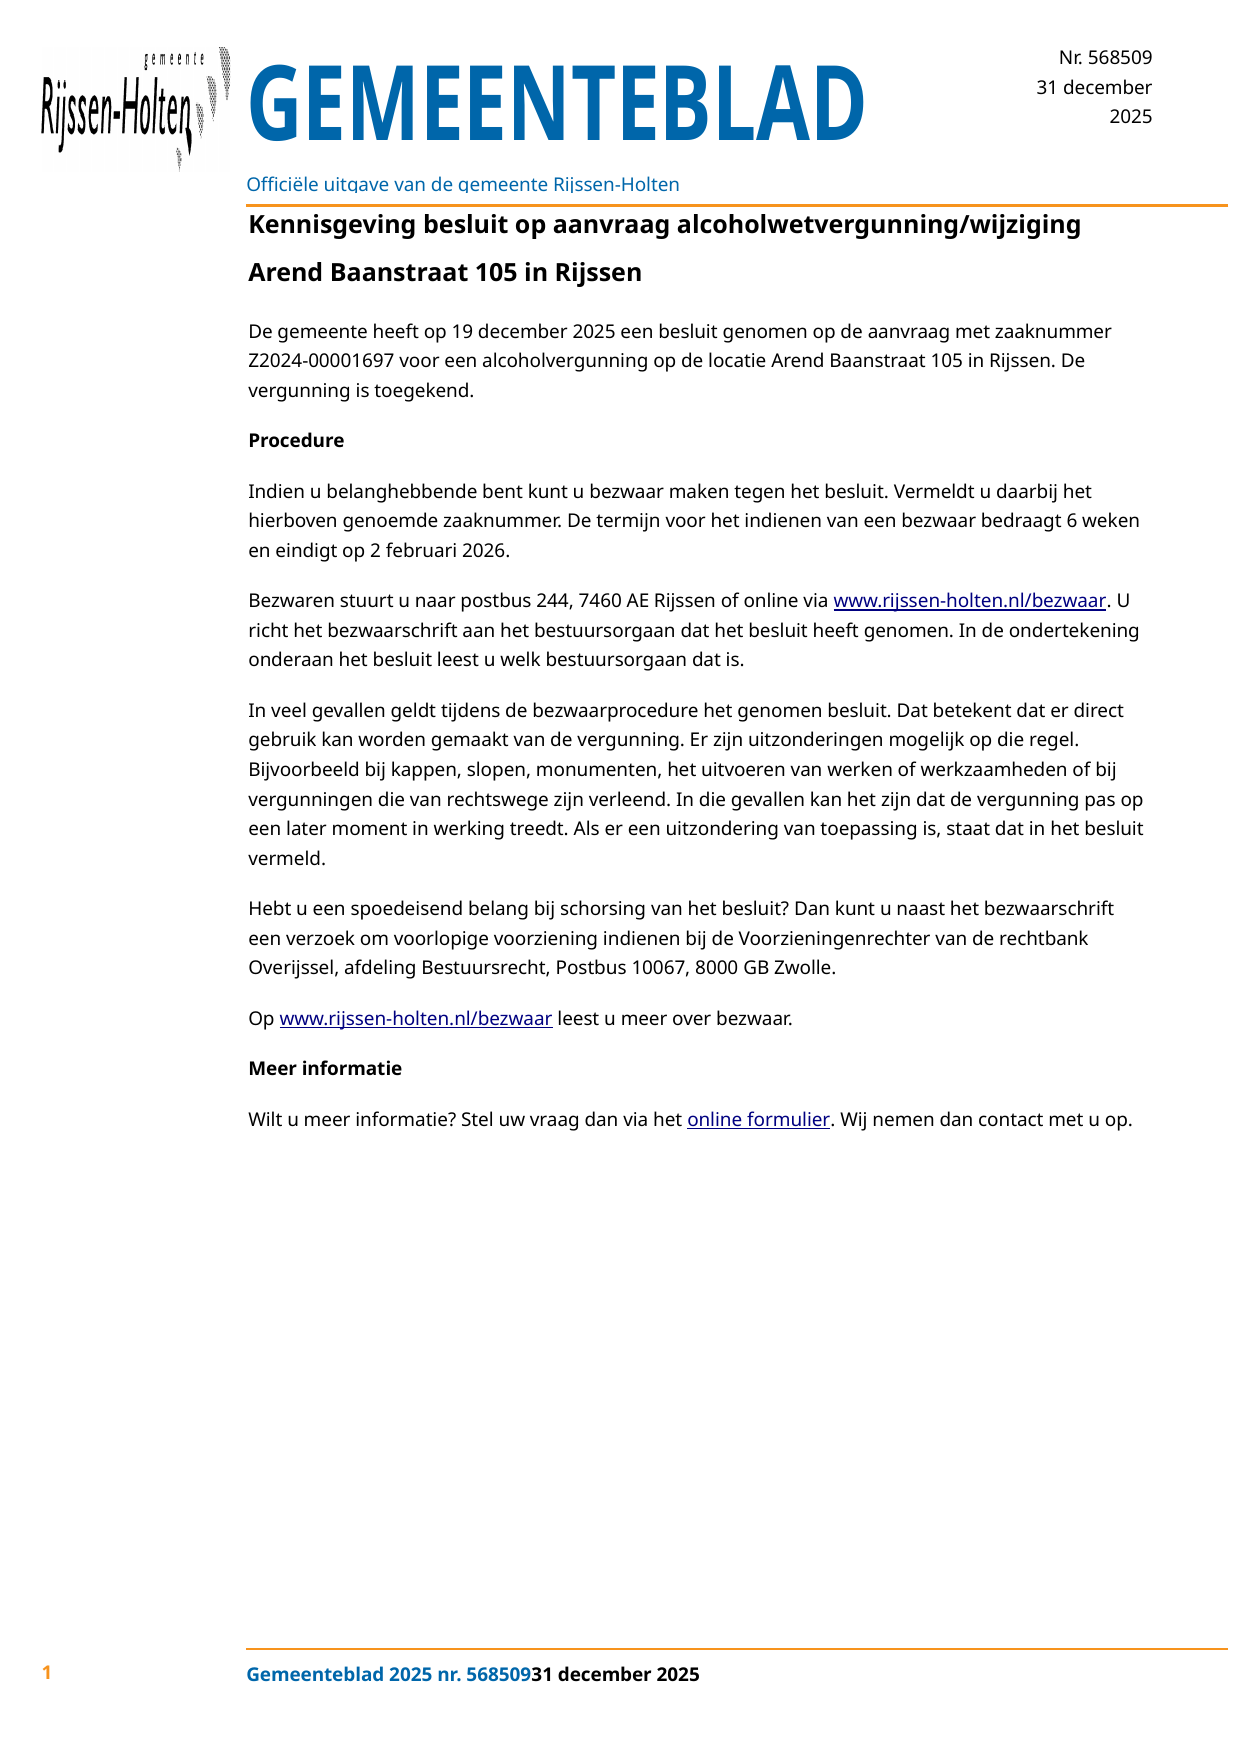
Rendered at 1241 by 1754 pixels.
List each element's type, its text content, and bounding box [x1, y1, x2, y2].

picture [41, 47, 231, 172]
text In veel gevallen geldt tijdens de bezwaarprocedure het genomen besluit. Dat betekent dat er direct gebruik kan worden gemaakt van de vergunning. Er zijn uitzonderingen mogelijk op die regel. Bijvoorbeeld bij kappen, slopen, monumenten, het uitvoeren van werken of werkzaamheden of bij vergunningen die van rechtswege zijn verleend. In die gevallen kan het zijn dat de vergunning pas op een later moment in werking treedt. Als er een uitzondering van toepassing is, staat dat in het besluit vermeld. [248, 697, 1152, 871]
text Meer informatie [248, 1055, 1152, 1081]
text Kennisgeving besluit op aanvraag alcoholwetvergunning/wijziging Arend Baanstraat 105 in Rijssen [248, 207, 1152, 288]
text Hebt u een spoedeisend belang bij schorsing van het besluit? Dan kunt u naast het bezwaarschrift een verzoek om voorlopige voorziening indienen bij de Voorzieningenrechter van de rechtbank Overijssel, afdeling Bestuursrecht, Postbus 10067, 8000 GB Zwolle. [248, 895, 1152, 980]
text Op www.rijssen-holten.nl/bezwaar leest u meer over bezwaar. [248, 1005, 1152, 1031]
text De gemeente heeft op 19 december 2025 een besluit genomen op de aanvraag met zaaknummer Z2024-00001697 voor een alcoholvergunning op de locatie Arend Baanstraat 105 in Rijssen. De vergunning is toegekend. [248, 318, 1152, 403]
text Bezwaren stuurt u naar postbus 244, 7460 AE Rijssen of online via www.rijssen-holten.nl/bezwaar. U richt het bezwaarschrift aan het bestuursorgaan dat het besluit heeft genomen. In de ondertekening onderaan het besluit leest u welk bestuursorgaan dat is. [248, 587, 1152, 672]
text Indien u belanghebbende bent kunt u bezwaar maken tegen het besluit. Vermeldt u daarbij het hierboven genoemde zaaknummer. De termijn voor het indienen van een bezwaar bedraagt 6 weken en eindigt op 2 februari 2026. [248, 478, 1152, 563]
text Procedure [248, 427, 1152, 453]
text Wilt u meer informatie? Stel uw vraag dan via het online formulier. Wij nemen dan contact met u op. [248, 1106, 1152, 1132]
